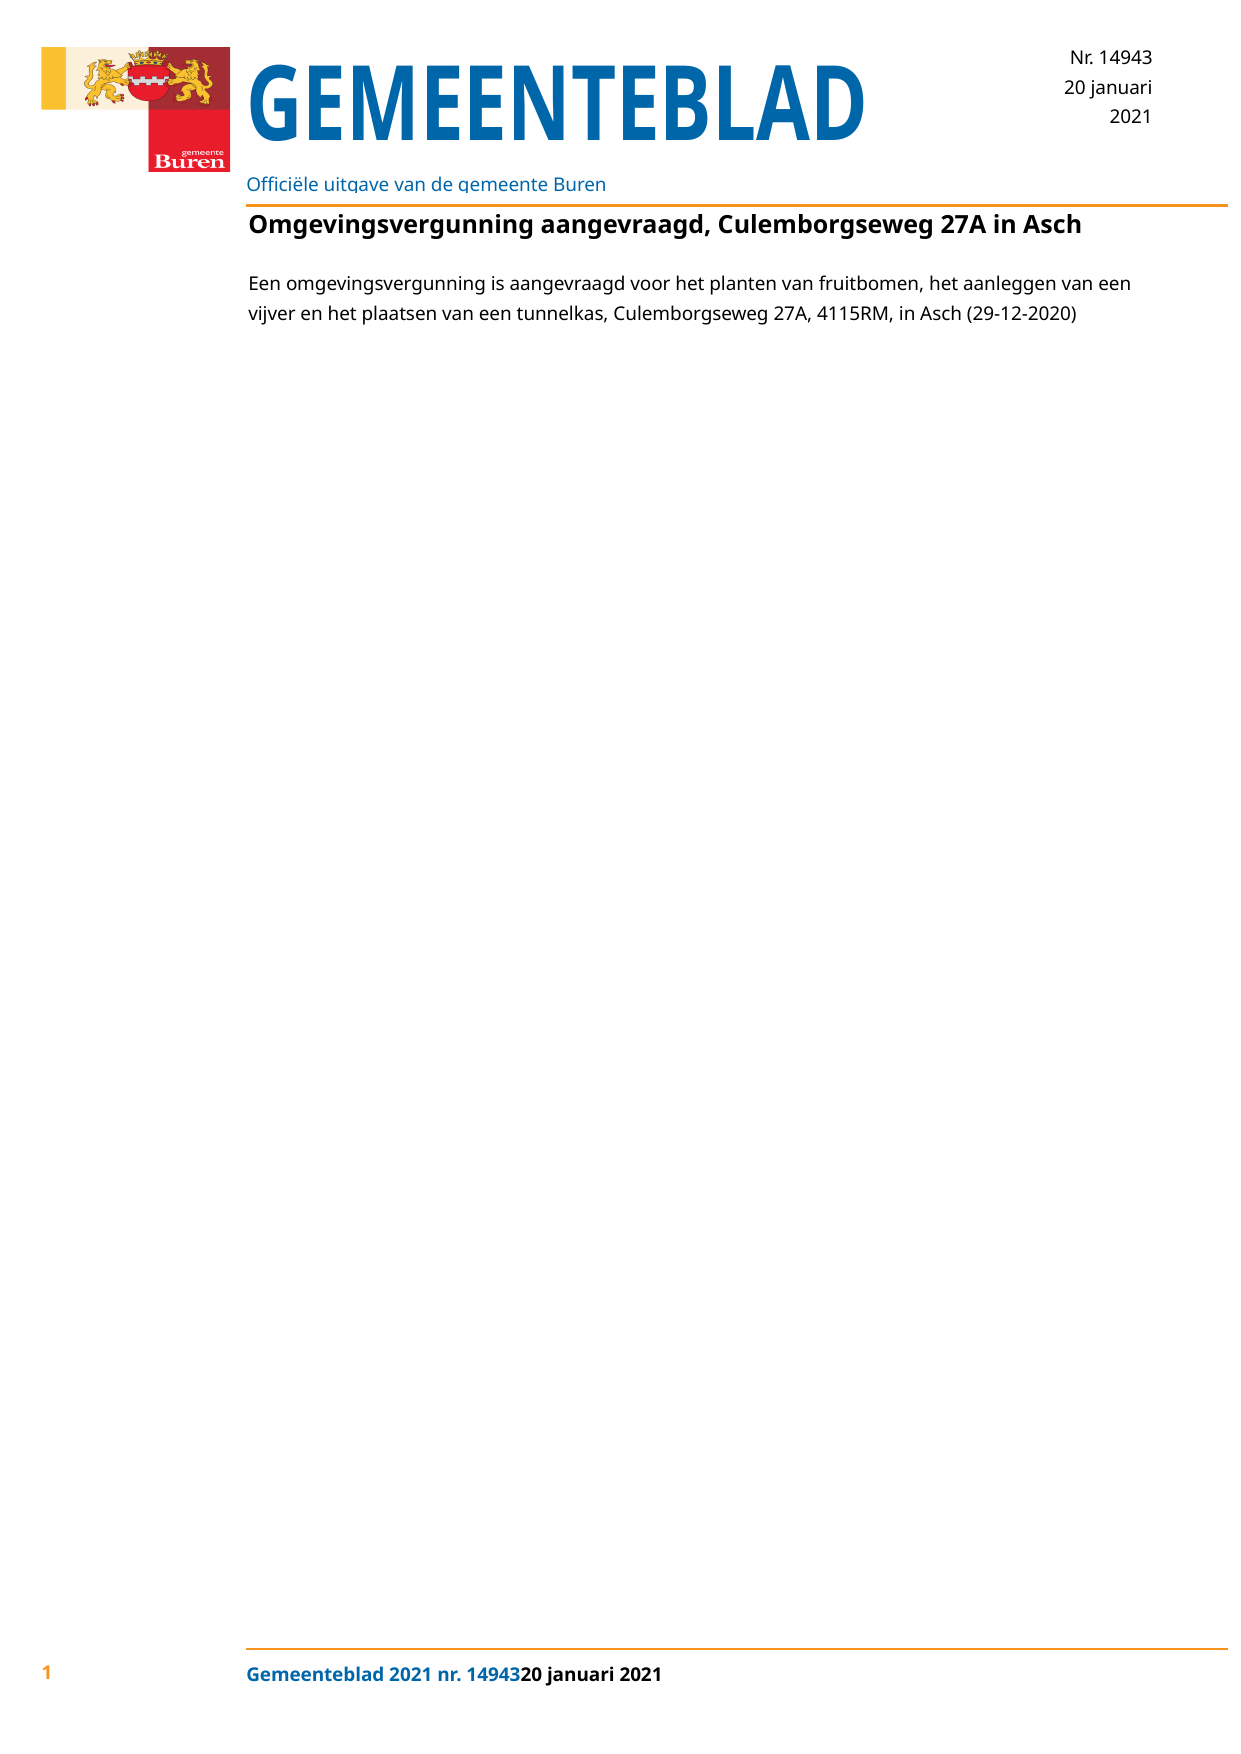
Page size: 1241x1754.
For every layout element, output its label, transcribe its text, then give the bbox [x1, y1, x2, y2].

text Omgevingsvergunning aangevraagd, Culemborgseweg 27A in Asch [248, 207, 1152, 241]
text Een omgevingsvergunning is aangevraagd voor het planten van fruitbomen, het aanleggen van een vijver en het plaatsen van een tunnelkas, Culemborgseweg 27A, 4115RM, in Asch (29-12-2020) [248, 270, 1152, 326]
picture [41, 47, 231, 172]
